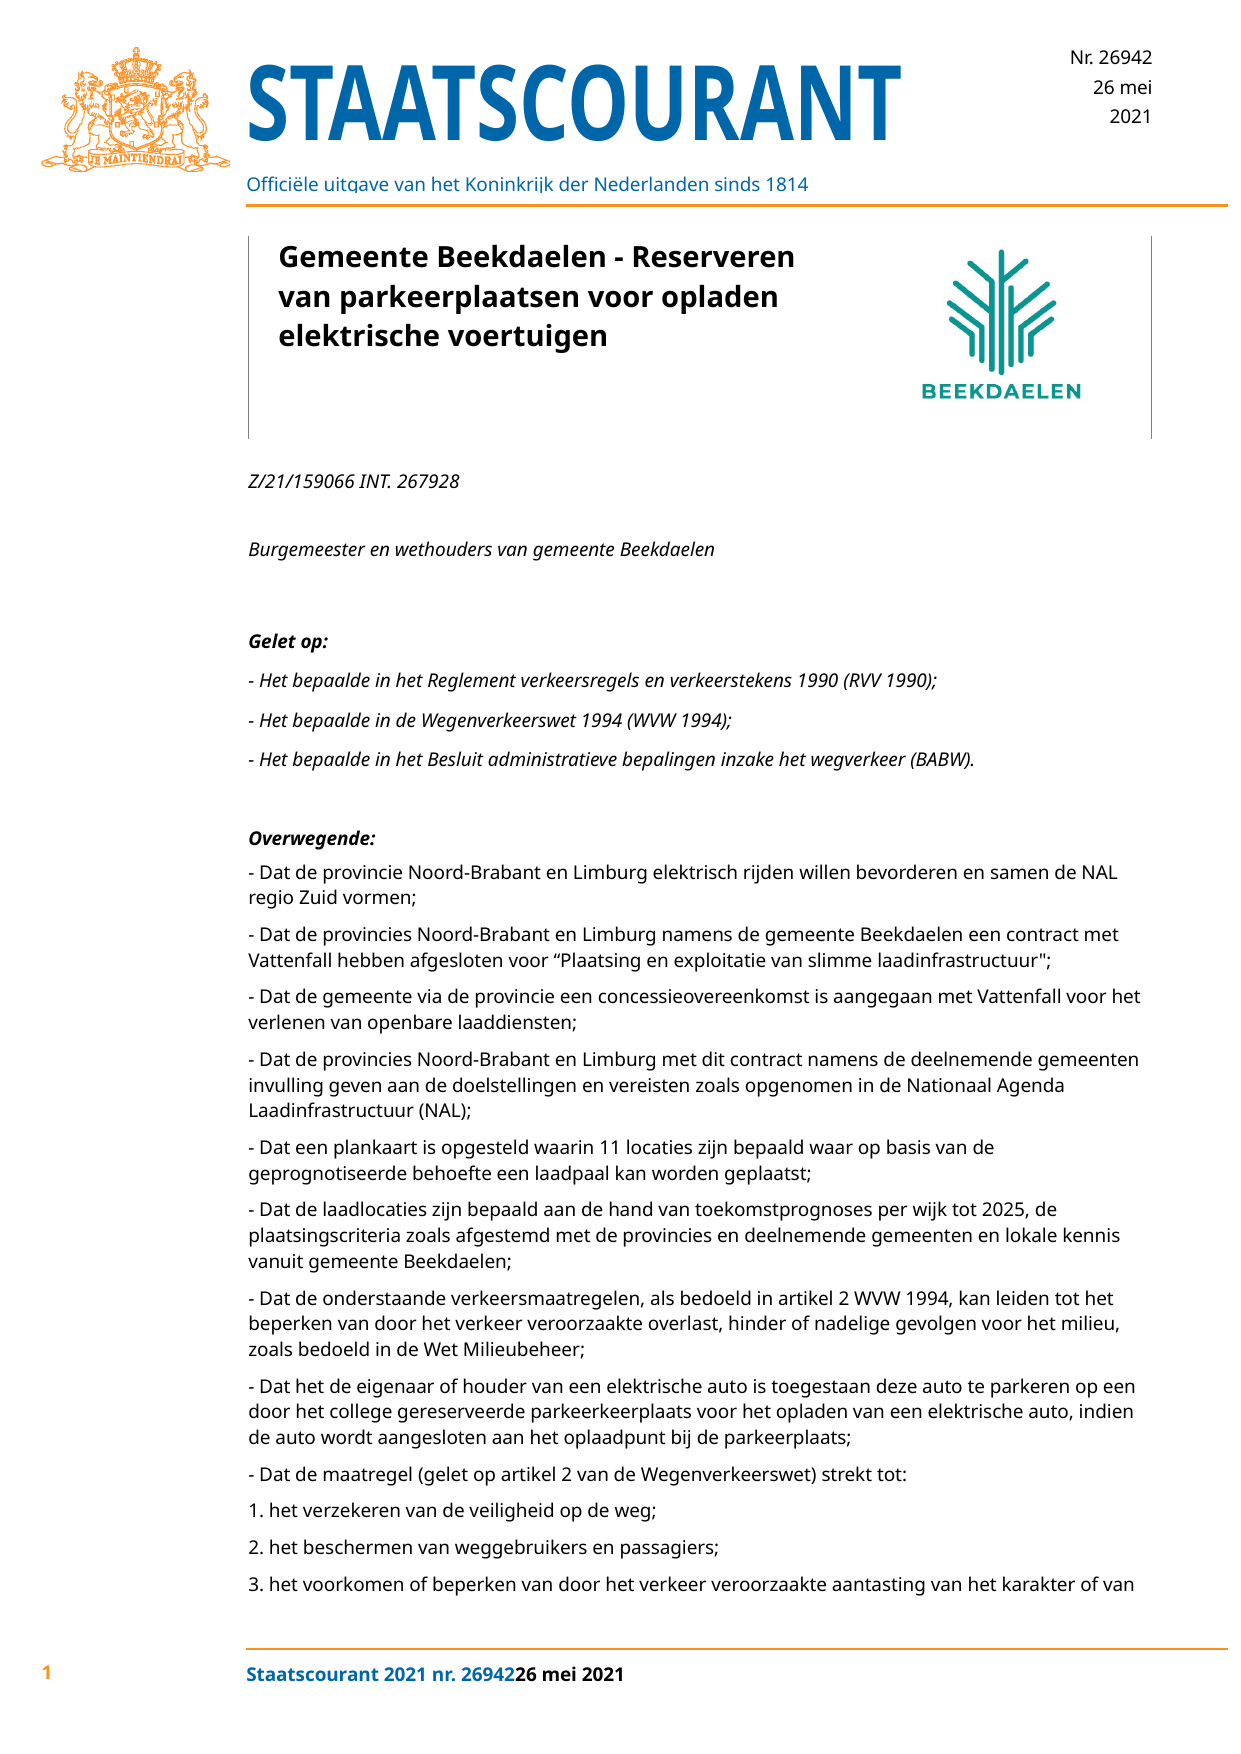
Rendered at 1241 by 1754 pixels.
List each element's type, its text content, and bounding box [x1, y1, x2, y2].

table_header Gemeente Beekdaelen - Reserveren van parkeerplaatsen voor opladen elektrische voertuigen [249, 236, 850, 439]
text - Dat de provincies Noord-Brabant en Limburg met dit contract namens de deelnemende gemeenten invulling geven aan de doelstellingen en vereisten zoals opgenomen in de Nationaal Agenda Laadinfrastructuur (NAL); [248, 1046, 1152, 1123]
text - Dat het de eigenaar of houder van een elektrische auto is toegestaan deze auto te parkeren op een door het college gereserveerde parkeerkeerplaats voor het opladen van een elektrische auto, indien de auto wordt aangesloten aan het oplaadpunt bij de parkeerplaats; [248, 1373, 1152, 1450]
text 1. het verzekeren van de veiligheid op de weg; [248, 1498, 1152, 1523]
text - Dat de onderstaande verkeersmaatregelen, als bedoeld in artikel 2 WVW 1994, kan leiden tot het beperken van door het verkeer veroorzaakte overlast, hinder of nadelige gevolgen voor het milieu, zoals bedoeld in de Wet Milieubeheer; [248, 1285, 1152, 1362]
text 3. het voorkomen of beperken van door het verkeer veroorzaakte aantasting van het karakter of van [248, 1571, 1152, 1597]
text 2. het beschermen van weggebruikers en passagiers; [248, 1534, 1152, 1560]
text Gelet op: [248, 628, 1152, 654]
text Z/21/159066 INT. 267928 [248, 469, 1152, 494]
table_header [1090, 236, 1151, 413]
text - Dat de maatregel (gelet op artikel 2 van de Wegenverkeerswet) strekt tot: [248, 1461, 1152, 1487]
text - Dat de gemeente via de provincie een concessieovereenkomst is aangegaan met Vattenfall voor het verlenen van openbare laaddiensten; [248, 984, 1152, 1035]
text - Dat de provincie Noord-Brabant en Limburg elektrisch rijden willen bevorderen en samen de NAL regio Zuid vormen; [248, 859, 1152, 910]
picture [912, 236, 1090, 414]
text Overwegende: [248, 825, 1152, 851]
picture [41, 47, 231, 172]
text - Dat een plankaart is opgesteld waarin 11 locaties zijn bepaald waar op basis van de geprognotiseerde behoefte een laadpaal kan worden geplaatst; [248, 1134, 1152, 1186]
text - Het bepaalde in het Besluit administratieve bepalingen inzake het wegverkeer (BABW). [248, 746, 1152, 772]
text - Het bepaalde in het Reglement verkeersregels en verkeerstekens 1990 (RVV 1990); [248, 668, 1152, 693]
text Burgemeester en wethouders van gemeente Beekdaelen [248, 536, 1152, 562]
text - Dat de laadlocaties zijn bepaald aan de hand van toekomstprognoses per wijk tot 2025, de plaatsingscriteria zoals afgestemd met de provincies en deelnemende gemeenten en lokale kennis vanuit gemeente Beekdaelen; [248, 1197, 1152, 1274]
text - Het bepaalde in de Wegenverkeerswet 1994 (WVW 1994); [248, 707, 1152, 733]
table_header [850, 414, 1151, 439]
table_header [850, 236, 912, 413]
text - Dat de provincies Noord-Brabant en Limburg namens de gemeente Beekdaelen een contract met Vattenfall hebben afgesloten voor “Plaatsing en exploitatie van slimme laadinfrastructuur"; [248, 921, 1152, 973]
